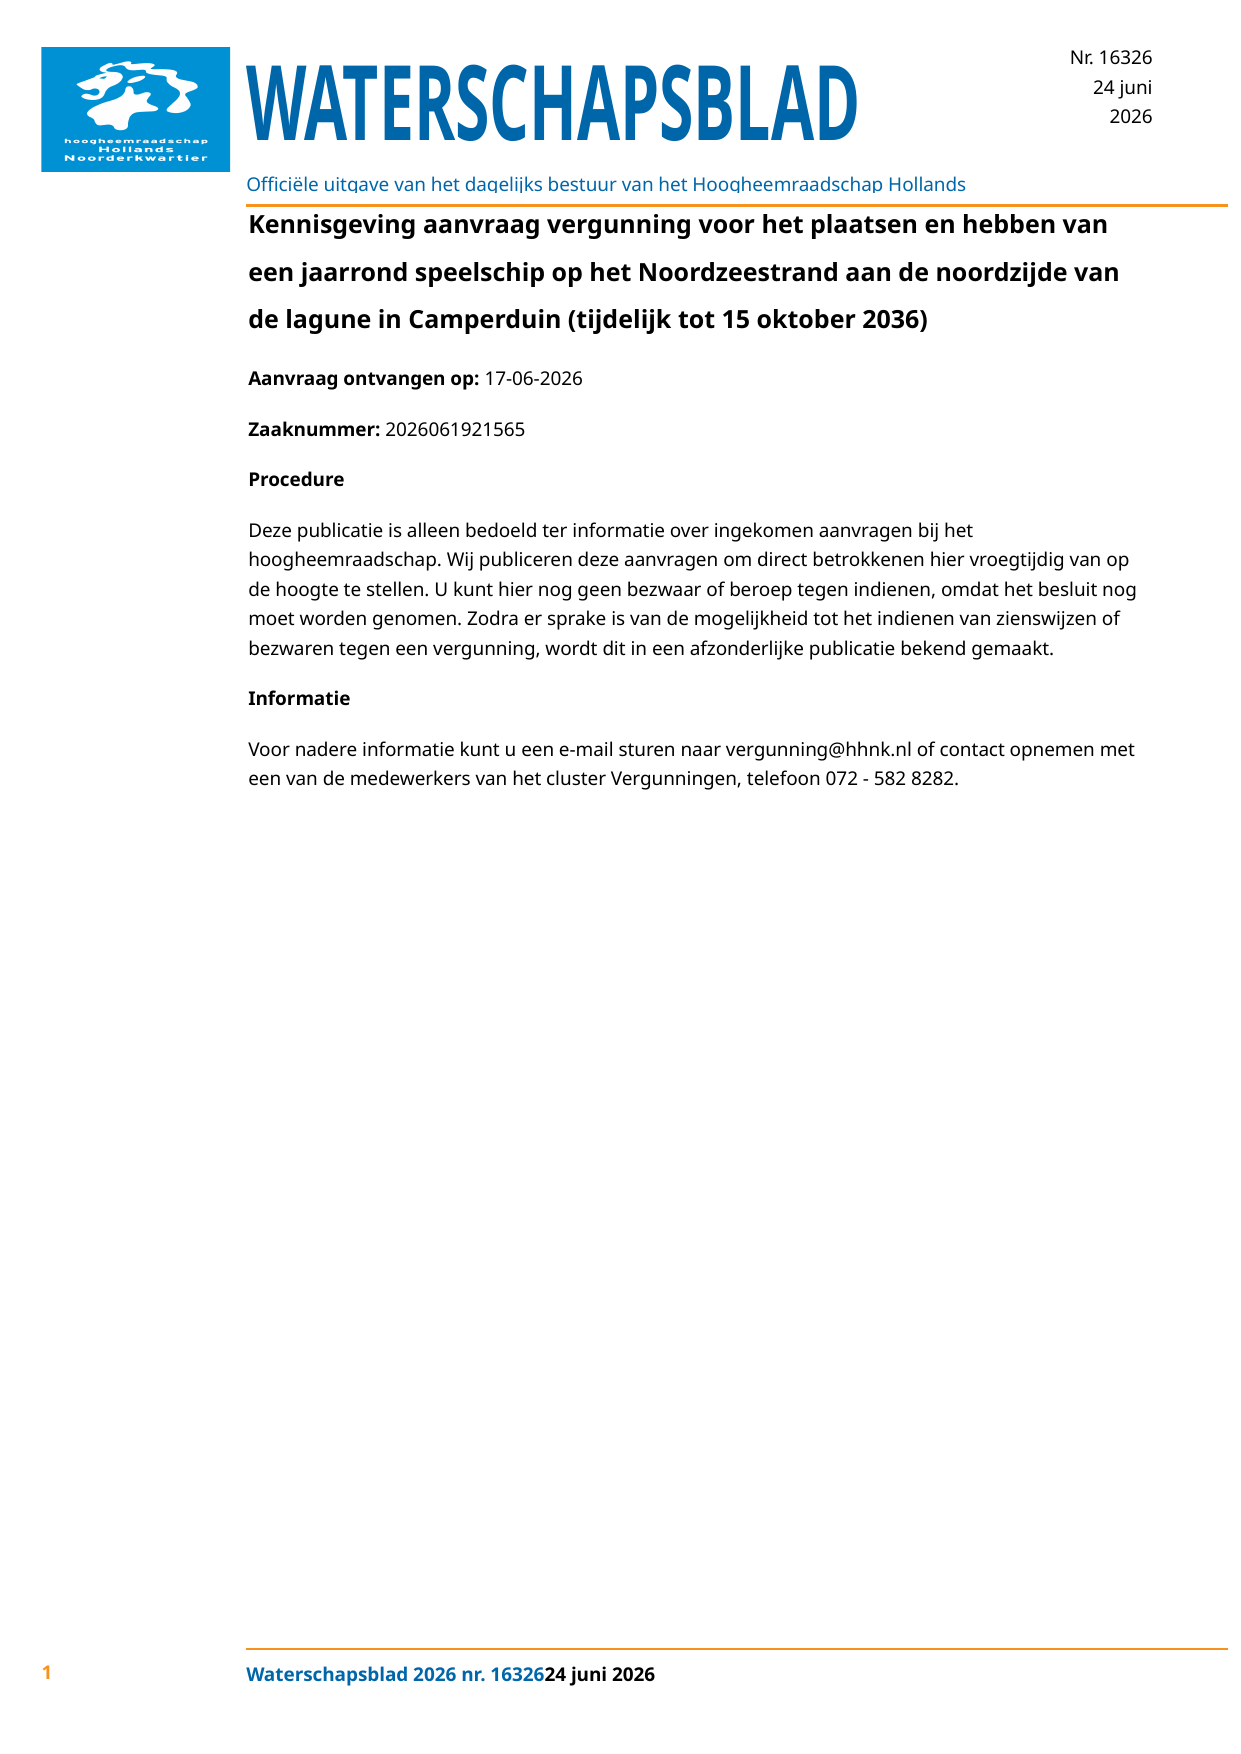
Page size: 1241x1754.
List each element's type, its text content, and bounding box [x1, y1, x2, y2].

picture [129, 76, 144, 82]
picture [88, 87, 157, 130]
text Deze publicatie is alleen bedoeld ter informatie over ingekomen aanvragen bij het hoogheemraadschap. Wij publiceren deze aanvragen om direct betrokkenen hier vroegtijdig van op de hoogte te stellen. U kunt hier nog geen bezwaar of beroep tegen indienen, omdat het besluit nog moet worden genomen. Zodra er sprake is van de mogelijkheid tot het indienen van zienswijzen of bezwaren tegen een vergunning, wordt dit in een afzonderlijke publicatie bekend gemaakt. [248, 517, 1152, 661]
text Procedure [248, 466, 1152, 492]
text Aanvraag ontvangen op: 17-06-2026 [248, 366, 1152, 391]
text Informatie [248, 686, 1152, 711]
text Zaaknummer: 2026061921565 [248, 416, 1152, 442]
picture [78, 64, 122, 99]
text Voor nadere informatie kunt u een e-mail sturen naar vergunning@hhnk.nl of contact opnemen met een van de medewerkers van het cluster Vergunningen, telefoon 072 - 582 8282. [248, 736, 1152, 791]
text Kennisgeving aanvraag vergunning voor het plaatsen en hebben van een jaarrond speelschip op het Noordzeestrand aan de noordzijde van de lagune in Camperduin (tijdelijk tot 15 oktober 2036) [248, 207, 1152, 336]
picture [118, 62, 197, 112]
